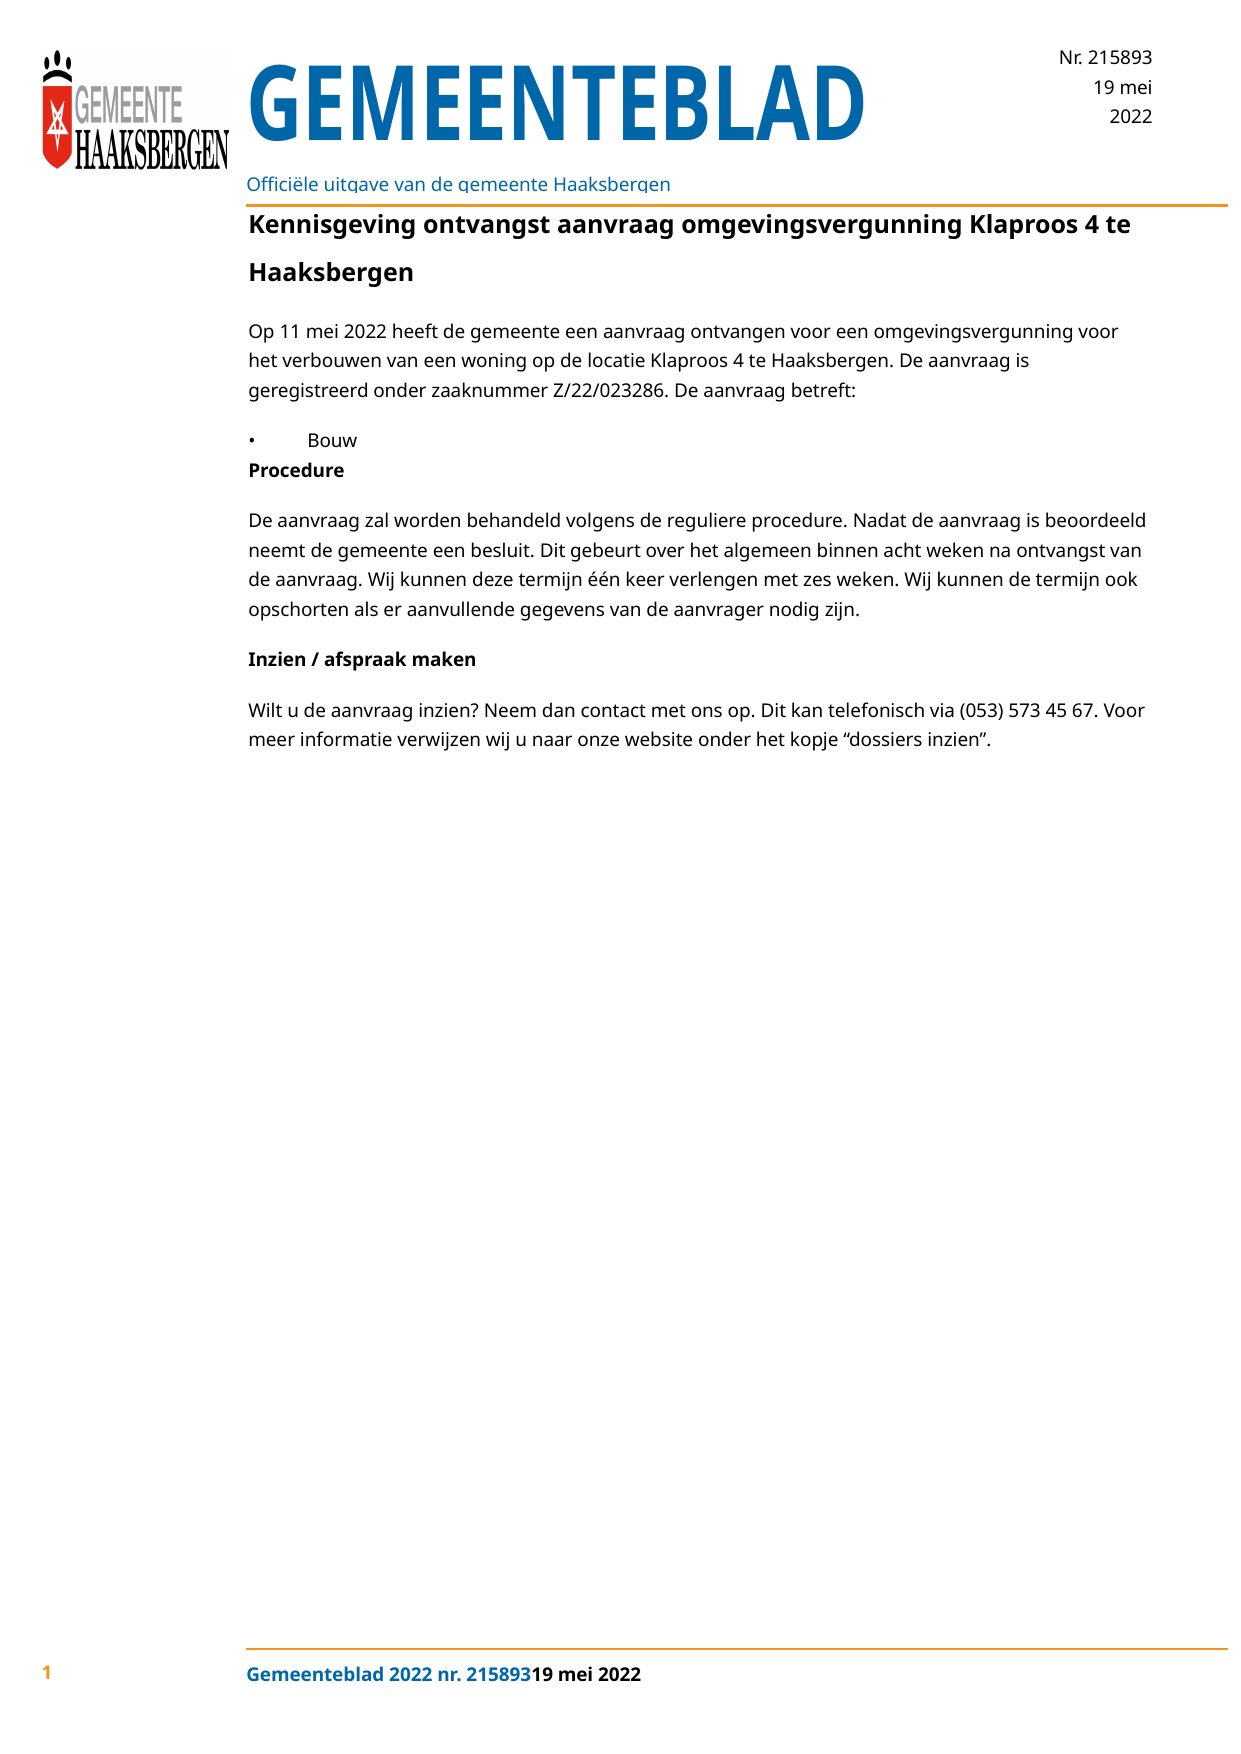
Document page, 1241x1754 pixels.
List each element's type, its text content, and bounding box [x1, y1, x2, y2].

list Bouw [248, 427, 1152, 453]
picture [41, 47, 231, 172]
text Procedure [248, 457, 1152, 483]
text De aanvraag zal worden behandeld volgens de reguliere procedure. Nadat de aanvraag is beoordeeld neemt de gemeente een besluit. Dit gebeurt over het algemeen binnen acht weken na ontvangst van de aanvraag. Wij kunnen deze termijn één keer verlengen met zes weken. Wij kunnen de termijn ook opschorten als er aanvullende gegevens van de aanvrager nodig zijn. [248, 507, 1152, 622]
text Inzien / afspraak maken [248, 647, 1152, 672]
text Wilt u de aanvraag inzien? Neem dan contact met ons op. Dit kan telefonisch via (053) 573 45 67. Voor meer informatie verwijzen wij u naar onze website onder het kopje “dossiers inzien”. [248, 697, 1152, 752]
text Kennisgeving ontvangst aanvraag omgevingsvergunning Klaproos 4 te Haaksbergen [248, 207, 1152, 288]
text Op 11 mei 2022 heeft de gemeente een aanvraag ontvangen voor een omgevingsvergunning voor het verbouwen van een woning op de locatie Klaproos 4 te Haaksbergen. De aanvraag is geregistreerd onder zaaknummer Z/22/023286. De aanvraag betreft: [248, 318, 1152, 403]
